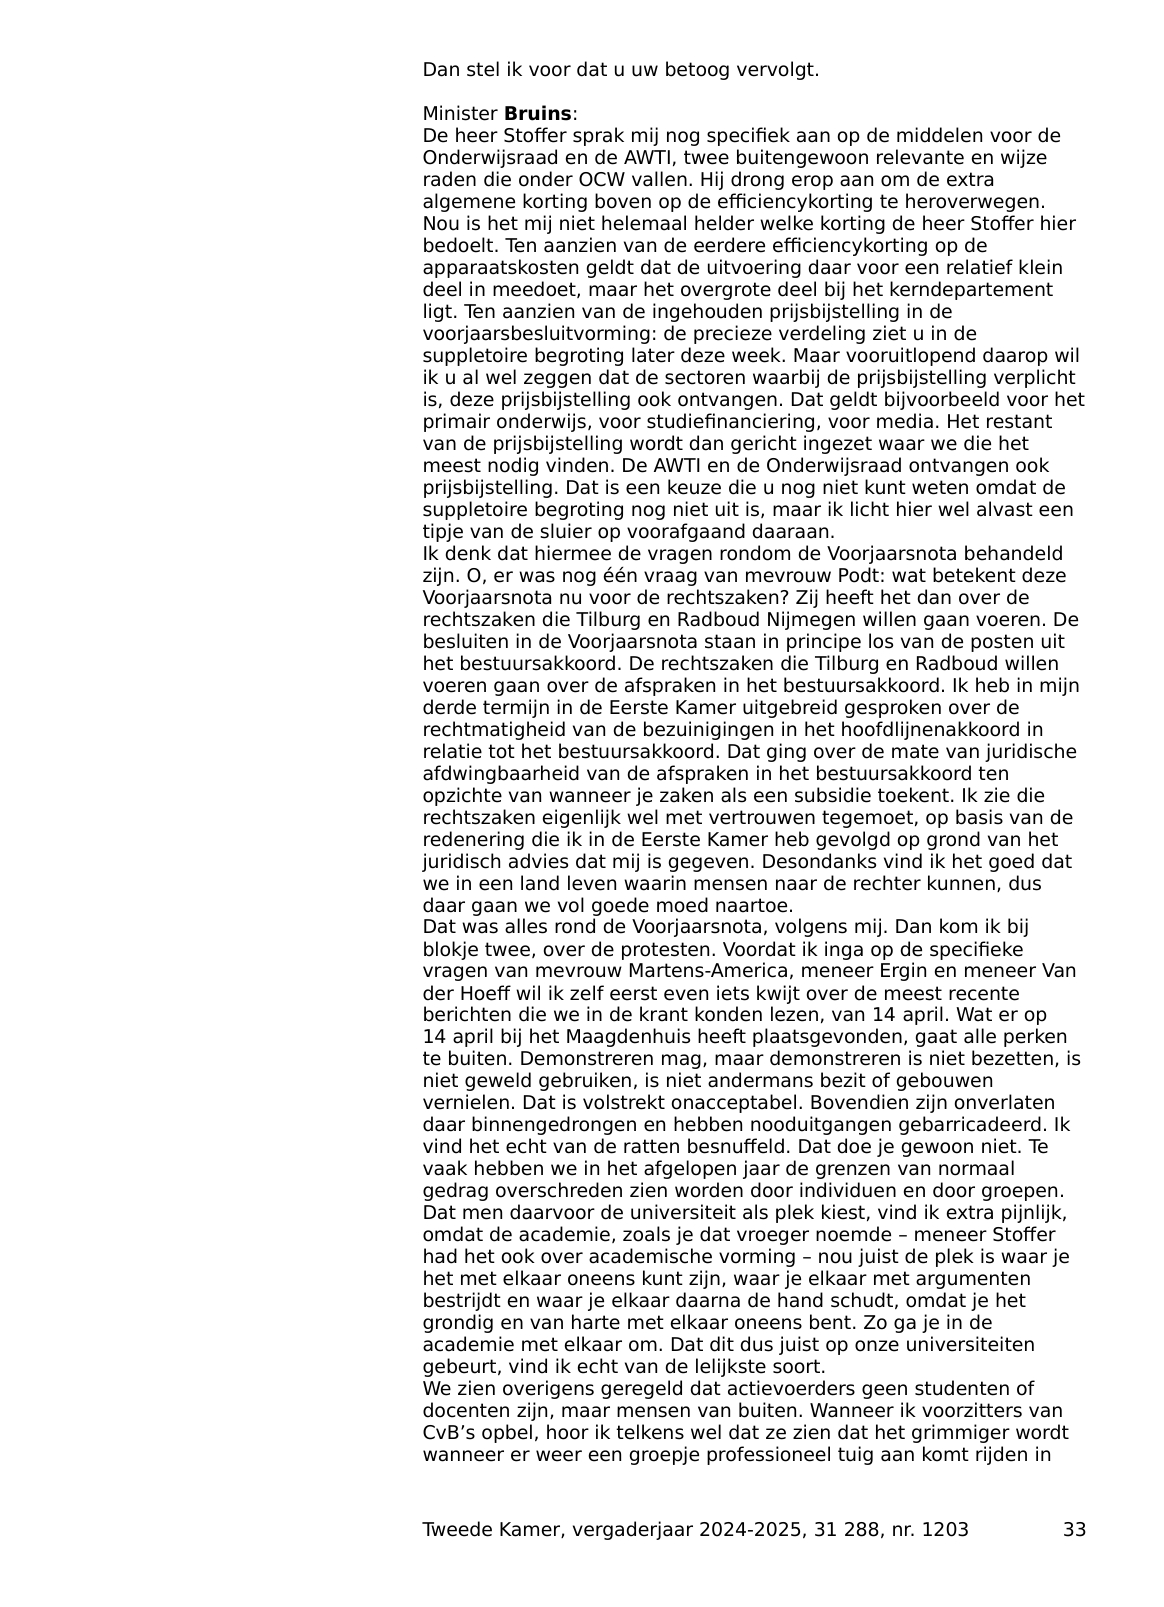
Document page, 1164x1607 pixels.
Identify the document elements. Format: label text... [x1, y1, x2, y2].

text We zien overigens geregeld dat actievoerders geen studenten of docenten zijn, maar mensen van buiten. Wanneer ik voorzitters van CvB’s opbel, hoor ik telkens wel dat ze zien dat het grimmiger wordt wanneer er weer een groepje professioneel tuig aan komt rijden in [422, 1378, 1087, 1466]
text Dat was alles rond de Voorjaarsnota, volgens mij. Dan kom ik bij blokje twee, over de protesten. Voordat ik inga op de specifieke vragen van mevrouw Martens-America, meneer Ergin en meneer Van der Hoeff wil ik zelf eerst even iets kwijt over de meest recente berichten die we in de krant konden lezen, van 14 april. Wat er op 14 april bij het Maagdenhuis heeft plaatsgevonden, gaat alle perken te buiten. Demonstreren mag, maar demonstreren is niet bezetten, is niet geweld gebruiken, is niet andermans bezit of gebouwen vernielen. Dat is volstrekt onacceptabel. Bovendien zijn onverlaten daar binnengedrongen en hebben nooduitgangen gebarricadeerd. Ik vind het echt van de ratten besnuffeld. Dat doe je gewoon niet. Te vaak hebben we in het afgelopen jaar de grenzen van normaal gedrag overschreden zien worden door individuen en door groepen. Dat men daarvoor de universiteit als plek kiest, vind ik extra pijnlijk, omdat de academie, zoals je dat vroeger noemde – meneer Stoffer had het ook over academische vorming – nou juist de plek is waar je het met elkaar oneens kunt zijn, waar je elkaar met argumenten bestrijdt en waar je elkaar daarna de hand schudt, omdat je het grondig en van harte met elkaar oneens bent. Zo ga je in de academie met elkaar om. Dat dit dus juist op onze universiteiten gebeurt, vind ik echt van de lelijkste soort. [422, 916, 1087, 1378]
text Dan stel ik voor dat u uw betoog vervolgt. [422, 59, 1087, 81]
text Minister Bruins: [422, 103, 1087, 125]
text De heer Stoffer sprak mij nog specifiek aan op de middelen voor de Onderwijsraad en de AWTI, twee buitengewoon relevante en wijze raden die onder OCW vallen. Hij drong erop aan om de extra algemene korting boven op de efficiencykorting te heroverwegen. Nou is het mij niet helemaal helder welke korting de heer Stoffer hier bedoelt. Ten aanzien van de eerdere efficiencykorting op de apparaatskosten geldt dat de uitvoering daar voor een relatief klein deel in meedoet, maar het overgrote deel bij het kerndepartement ligt. Ten aanzien van de ingehouden prijsbijstelling in de voorjaarsbesluitvorming: de precieze verdeling ziet u in de suppletoire begroting later deze week. Maar vooruitlopend daarop wil ik u al wel zeggen dat de sectoren waarbij de prijsbijstelling verplicht is, deze prijsbijstelling ook ontvangen. Dat geldt bijvoorbeeld voor het primair onderwijs, voor studiefinanciering, voor media. Het restant van de prijsbijstelling wordt dan gericht ingezet waar we die het meest nodig vinden. De AWTI en de Onderwijsraad ontvangen ook prijsbijstelling. Dat is een keuze die u nog niet kunt weten omdat de suppletoire begroting nog niet uit is, maar ik licht hier wel alvast een tipje van de sluier op voorafgaand daaraan. [422, 125, 1087, 543]
text Ik denk dat hiermee de vragen rondom de Voorjaarsnota behandeld zijn. O, er was nog één vraag van mevrouw Podt: wat betekent deze Voorjaarsnota nu voor de rechtszaken? Zij heeft het dan over de rechtszaken die Tilburg en Radboud Nijmegen willen gaan voeren. De besluiten in de Voorjaarsnota staan in principe los van de posten uit het bestuursakkoord. De rechtszaken die Tilburg en Radboud willen voeren gaan over de afspraken in het bestuursakkoord. Ik heb in mijn derde termijn in de Eerste Kamer uitgebreid gesproken over de rechtmatigheid van de bezuinigingen in het hoofdlijnenakkoord in relatie tot het bestuursakkoord. Dat ging over de mate van juridische afdwingbaarheid van de afspraken in het bestuursakkoord ten opzichte van wanneer je zaken als een subsidie toekent. Ik zie die rechtszaken eigenlijk wel met vertrouwen tegemoet, op basis van de redenering die ik in de Eerste Kamer heb gevolgd op grond van het juridisch advies dat mij is gegeven. Desondanks vind ik het goed dat we in een land leven waarin mensen naar de rechter kunnen, dus daar gaan we vol goede moed naartoe. [422, 543, 1087, 916]
